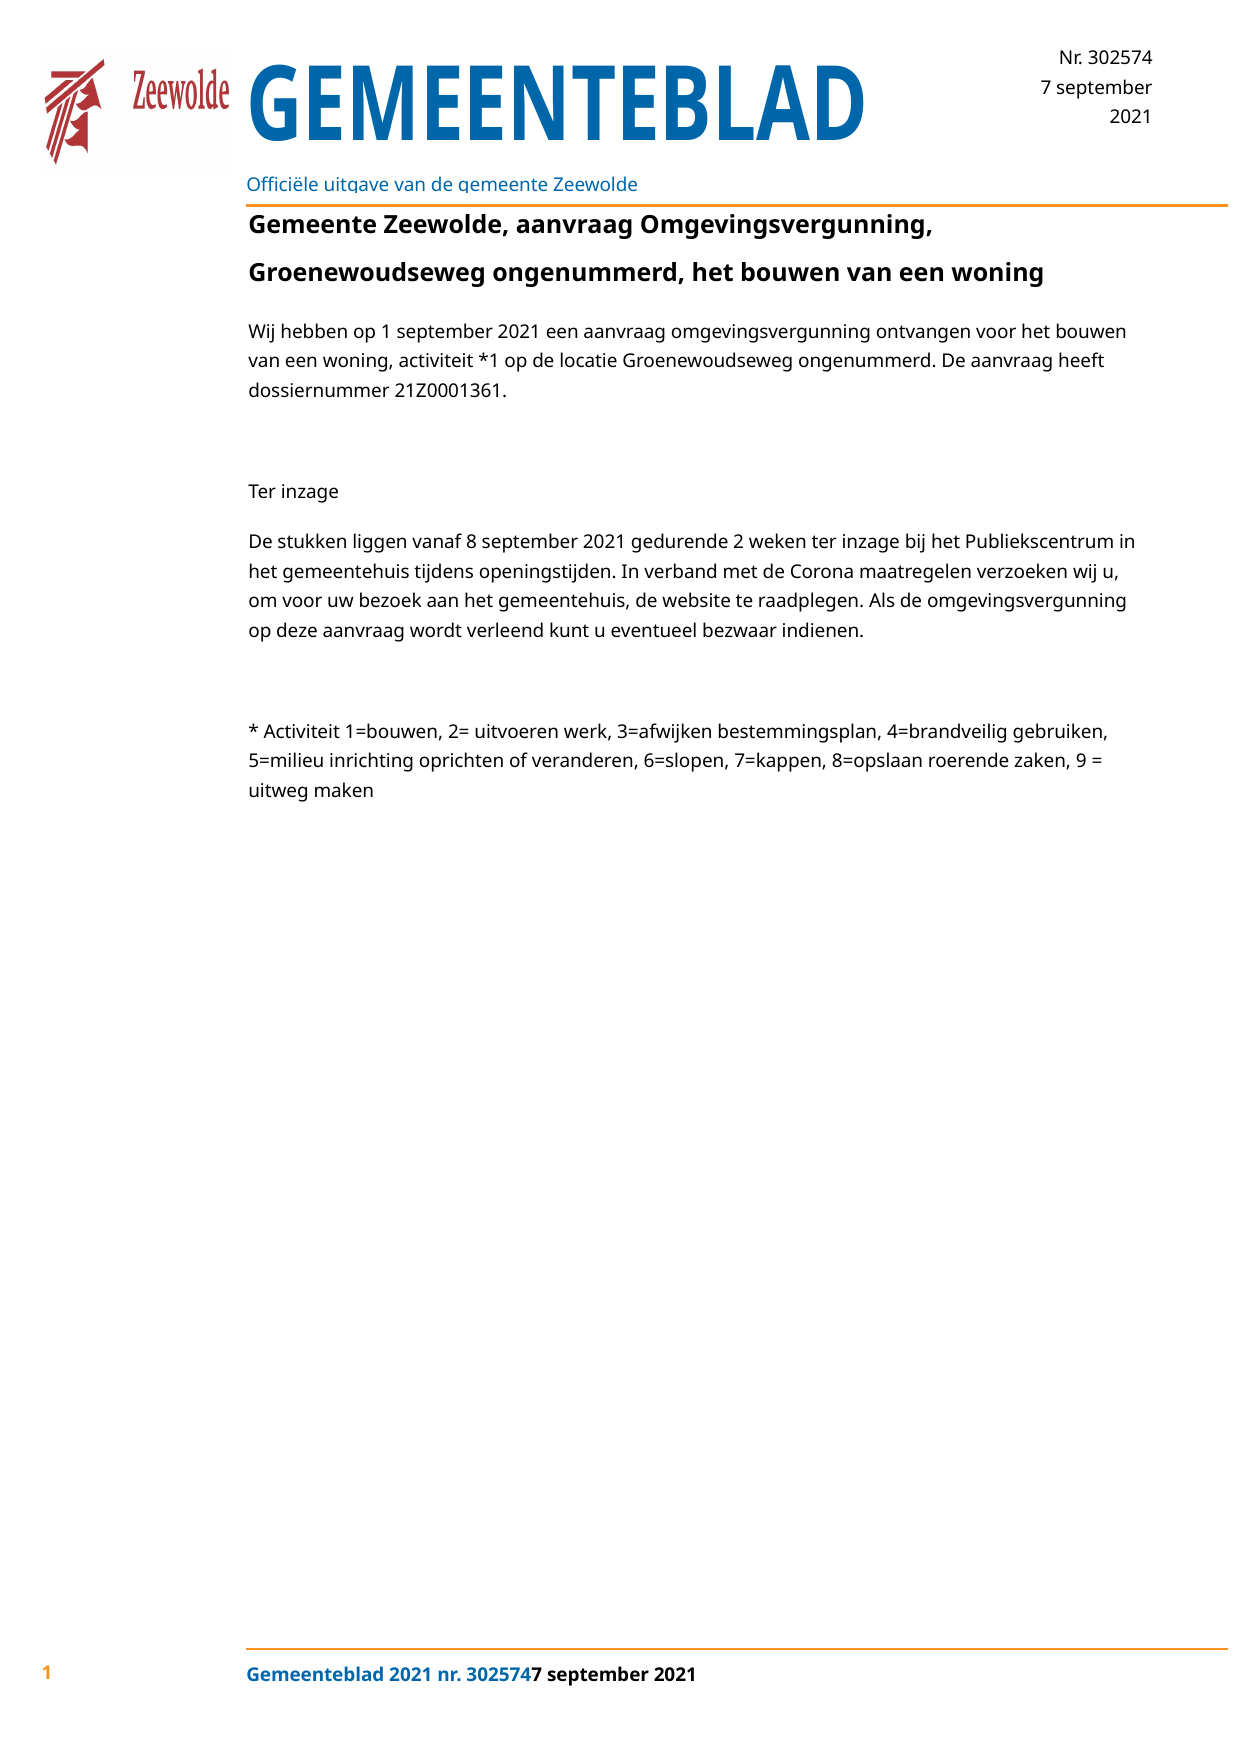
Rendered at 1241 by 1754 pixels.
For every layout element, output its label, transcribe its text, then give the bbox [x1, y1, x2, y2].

text Gemeente Zeewolde, aanvraag Omgevingsvergunning, Groenewoudseweg ongenummerd, het bouwen van een woning [248, 207, 1152, 288]
picture [41, 47, 231, 172]
text Ter inzage [248, 478, 1152, 504]
text De stukken liggen vanaf 8 september 2021 gedurende 2 weken ter inzage bij het Publiekscentrum in het gemeentehuis tijdens openingstijden. In verband met de Corona maatregelen verzoeken wij u, om voor uw bezoek aan het gemeentehuis, de website te raadplegen. Als de omgevingsvergunning op deze aanvraag wordt verleend kunt u eventueel bezwaar indienen. [248, 528, 1152, 643]
text * Activiteit 1=bouwen, 2= uitvoeren werk, 3=afwijken bestemmingsplan, 4=brandveilig gebruiken, 5=milieu inrichting oprichten of veranderen, 6=slopen, 7=kappen, 8=opslaan roerende zaken, 9 = uitweg maken [248, 718, 1152, 803]
text Wij hebben op 1 september 2021 een aanvraag omgevingsvergunning ontvangen voor het bouwen van een woning, activiteit *1 op de locatie Groenewoudseweg ongenummerd. De aanvraag heeft dossiernummer 21Z0001361. [248, 318, 1152, 403]
